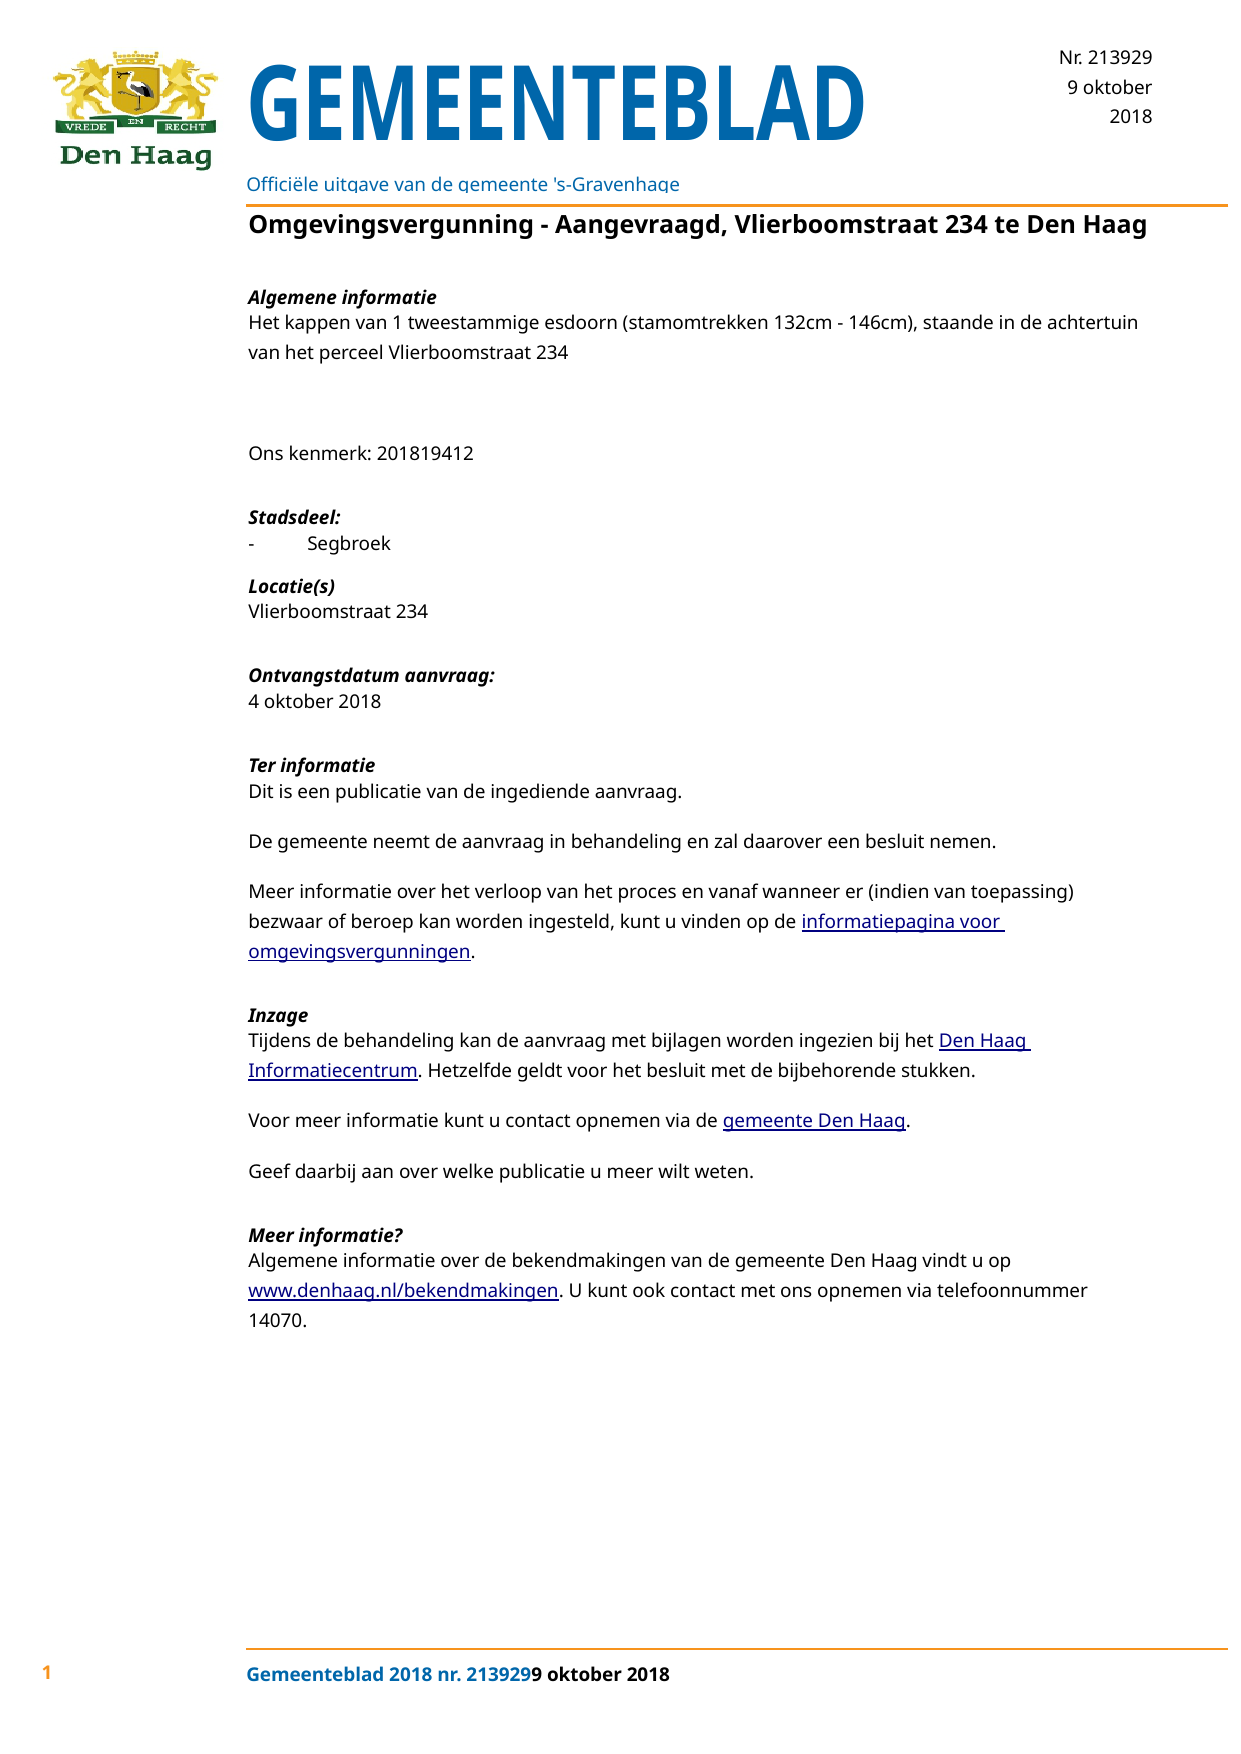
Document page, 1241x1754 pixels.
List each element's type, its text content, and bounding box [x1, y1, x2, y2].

text Dit is een publicatie van de ingediende aanvraag. [248, 778, 1152, 804]
text Ons kenmerk: 201819412 [248, 440, 1152, 466]
text De gemeente neemt de aanvraag in behandeling en zal daarover een besluit nemen. [248, 828, 1152, 854]
text Meer informatie? [248, 1222, 1152, 1248]
text 4 oktober 2018 [248, 688, 1152, 714]
text Stadsdeel: [248, 504, 1152, 530]
text Meer informatie over het verloop van het proces en vanaf wanneer er (indien van toepassing) bezwaar of beroep kan worden ingesteld, kunt u vinden op de informatiepagina voor omgevingsvergunningen. [248, 879, 1152, 964]
text Inzage [248, 1002, 1152, 1028]
text Het kappen van 1 tweestammige esdoorn (stamomtrekken 132cm - 146cm), staande in de achtertuin van het perceel Vlierboomstraat 234 [248, 309, 1152, 365]
text Tijdens de behandeling kan de aanvraag met bijlagen worden ingezien bij het Den Haag Informatiecentrum. Hetzelfde geldt voor het besluit met de bijbehorende stukken. [248, 1028, 1152, 1083]
text Vlierboomstraat 234 [248, 598, 1152, 624]
list Segbroek [248, 530, 1152, 555]
text Geef daarbij aan over welke publicatie u meer wilt weten. [248, 1158, 1152, 1184]
text Voor meer informatie kunt u contact opnemen via de gemeente Den Haag. [248, 1108, 1152, 1133]
text Algemene informatie over de bekendmakingen van de gemeente Den Haag vindt u op www.denhaag.nl/bekendmakingen. U kunt ook contact met ons opnemen via telefoonnummer 14070. [248, 1248, 1152, 1333]
text Algemene informatie [248, 284, 1152, 309]
text Locatie(s) [248, 573, 1152, 598]
text Ontvangstdatum aanvraag: [248, 662, 1152, 688]
picture [41, 47, 231, 172]
text Omgevingsvergunning - Aangevraagd, Vlierboomstraat 234 te Den Haag [248, 207, 1152, 241]
text Ter informatie [248, 752, 1152, 778]
